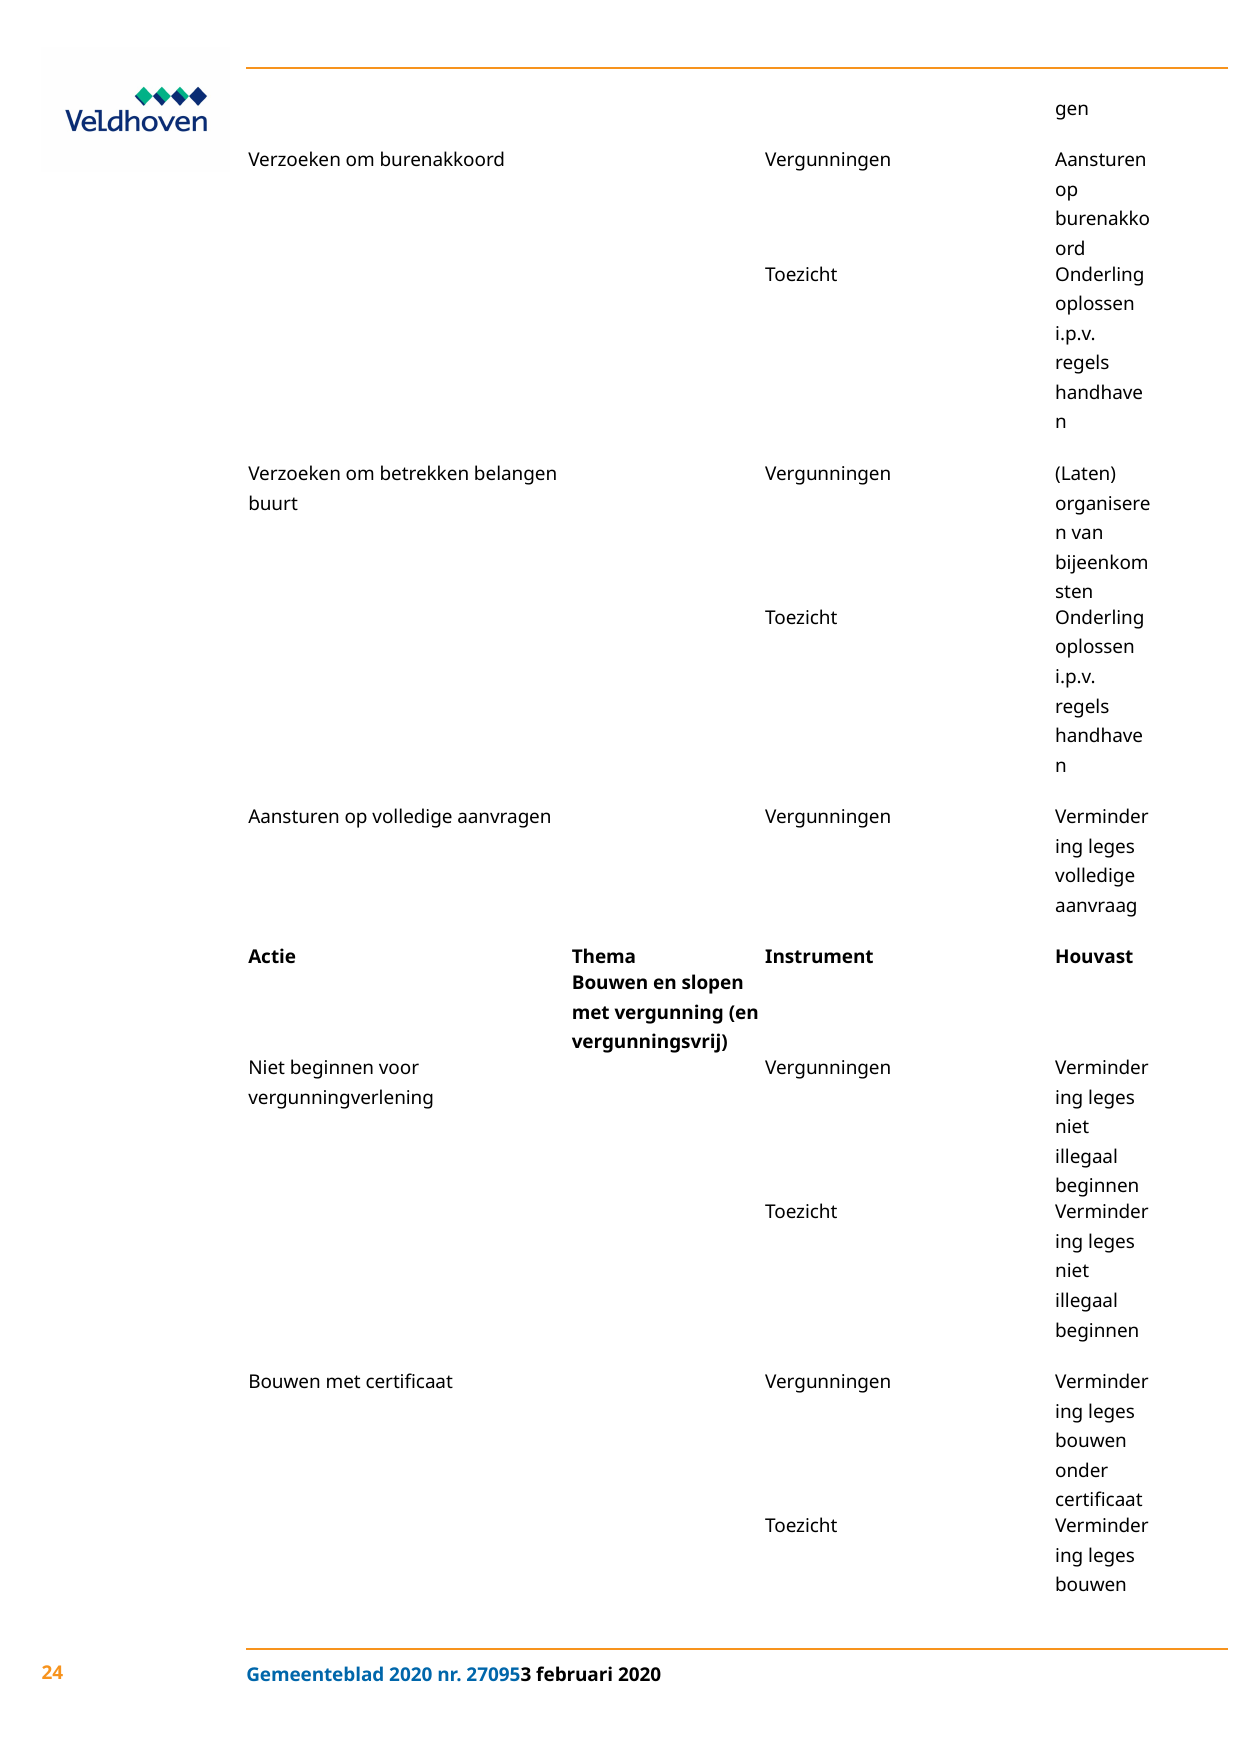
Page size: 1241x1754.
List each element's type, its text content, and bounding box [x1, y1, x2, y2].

table_cell [248, 778, 572, 803]
table_cell Vermindering leges niet illegaal beginnen [1055, 1054, 1152, 1198]
table_cell [765, 434, 1055, 460]
table_cell [572, 460, 765, 604]
table_cell [1055, 121, 1152, 146]
table_cell [572, 918, 765, 944]
table_cell Actie [248, 944, 572, 969]
table_cell [248, 434, 572, 460]
table_cell [765, 95, 1055, 121]
table_cell Vergunningen [765, 1054, 1055, 1198]
table_cell [248, 1343, 572, 1368]
table_cell Vermindering leges volledige aanvraag [1055, 804, 1152, 918]
table_cell [572, 604, 765, 778]
table_cell [572, 1368, 765, 1512]
table_cell Toezicht [765, 604, 1055, 778]
table_cell [1055, 970, 1152, 1054]
table_cell [1055, 1343, 1152, 1368]
table_cell [572, 1512, 765, 1597]
table_cell [248, 1512, 572, 1597]
table_cell Niet beginnen voor vergunningverlening [248, 1054, 572, 1198]
table_cell [572, 804, 765, 918]
table_cell Vermindering leges niet illegaal beginnen [1055, 1199, 1152, 1342]
table_cell [765, 918, 1055, 944]
table_cell [248, 604, 572, 778]
table_cell Vermindering leges bouwen [1055, 1512, 1152, 1597]
table_cell [248, 95, 572, 121]
table_cell [572, 1199, 765, 1342]
table_cell [572, 95, 765, 121]
table_cell [572, 1343, 765, 1368]
table_cell (Laten) organiseren van bijeenkomsten [1055, 460, 1152, 604]
table_cell Aansturen op volledige aanvragen [248, 804, 572, 918]
table_cell Vergunningen [765, 1368, 1055, 1512]
table_cell Toezicht [765, 1199, 1055, 1342]
table_cell Verzoeken om betrekken belangen buurt [248, 460, 572, 604]
table_cell [1055, 778, 1152, 803]
table_cell Vergunningen [765, 146, 1055, 261]
table_cell Bouwen met certificaat [248, 1368, 572, 1512]
table_cell [765, 1343, 1055, 1368]
table_cell Vergunningen [765, 804, 1055, 918]
table_cell [1055, 918, 1152, 944]
table_cell [572, 146, 765, 261]
table_cell Toezicht [765, 1512, 1055, 1597]
table_cell [572, 121, 765, 146]
table_cell [765, 970, 1055, 1054]
table_cell Thema [572, 944, 765, 969]
table_cell [248, 1199, 572, 1342]
table_cell [248, 261, 572, 434]
table_cell [1055, 434, 1152, 460]
table_cell Onderling oplossen i.p.v. regels handhaven [1055, 604, 1152, 778]
picture [41, 47, 231, 172]
table_cell gen [1055, 95, 1152, 121]
table_cell [572, 434, 765, 460]
table_cell [572, 261, 765, 434]
table_cell [248, 918, 572, 944]
table_cell [572, 1054, 765, 1198]
table_cell [248, 970, 572, 1054]
table_cell Bouwen en slopen met vergunning (en vergunningsvrij) [572, 970, 765, 1054]
table_cell Onderling oplossen i.p.v. regels handhaven [1055, 261, 1152, 434]
table_cell Instrument [765, 944, 1055, 969]
table_cell Vergunningen [765, 460, 1055, 604]
table_cell Toezicht [765, 261, 1055, 434]
table_cell Aansturen op burenakkoord [1055, 146, 1152, 261]
table_cell Houvast [1055, 944, 1152, 969]
table_cell [765, 121, 1055, 146]
table_cell Vermindering leges bouwen onder certificaat [1055, 1368, 1152, 1512]
table_cell [765, 778, 1055, 803]
table_cell Verzoeken om burenakkoord [248, 146, 572, 261]
table_cell [248, 121, 572, 146]
table_cell [572, 778, 765, 803]
